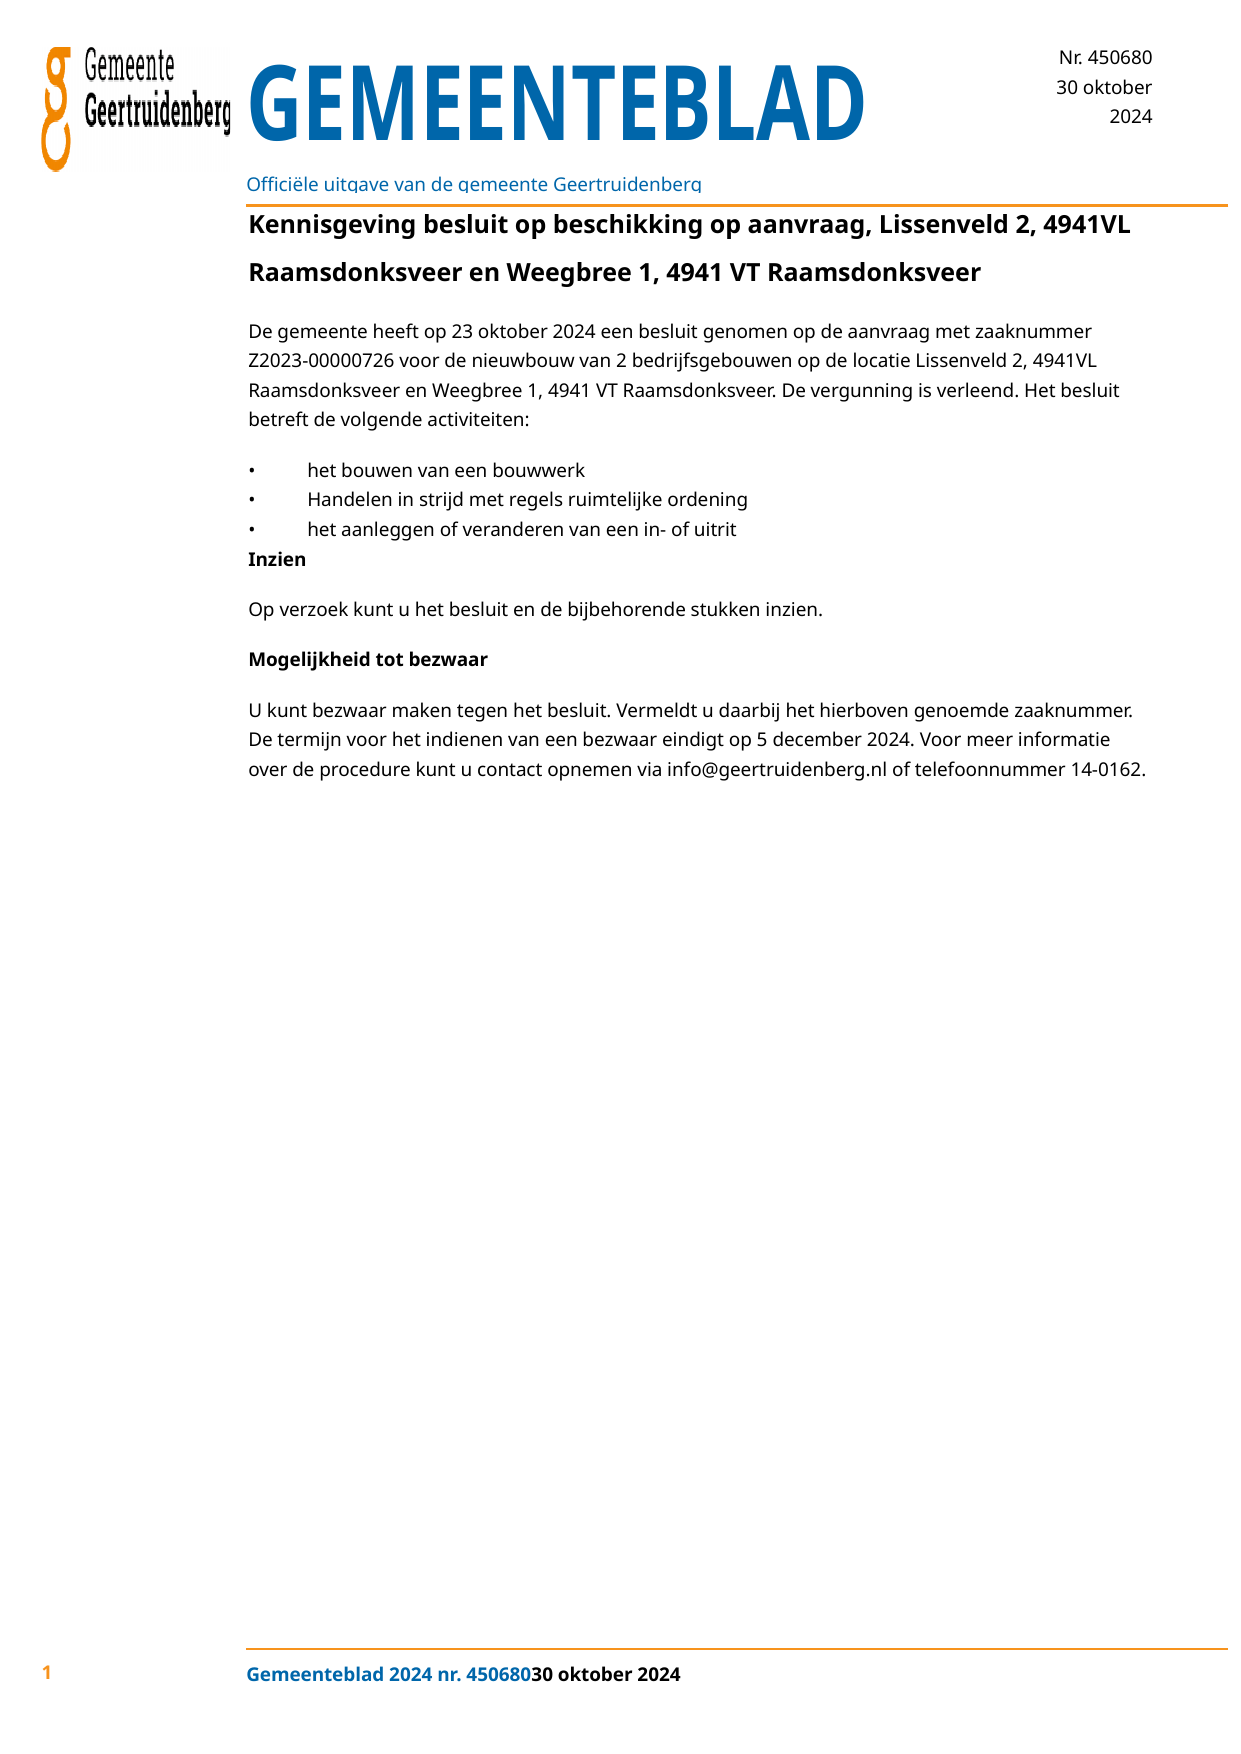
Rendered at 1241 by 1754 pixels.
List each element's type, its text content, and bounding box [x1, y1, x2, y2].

list het aanleggen of veranderen van een in- of uitrit [248, 516, 1152, 542]
text Inzien [248, 546, 1152, 572]
list Handelen in strijd met regels ruimtelijke ordening [248, 487, 1152, 512]
text Mogelijkheid tot bezwaar [248, 647, 1152, 672]
text U kunt bezwaar maken tegen het besluit. Vermeldt u daarbij het hierboven genoemde zaaknummer. De termijn voor het indienen van een bezwaar eindigt op 5 december 2024. Voor meer informatie over de procedure kunt u contact opnemen via info@geertruidenberg.nl of telefoonnummer 14-0162. [248, 697, 1152, 782]
text Kennisgeving besluit op beschikking op aanvraag, Lissenveld 2, 4941VL Raamsdonksveer en Weegbree 1, 4941 VT Raamsdonksveer [248, 207, 1152, 288]
text De gemeente heeft op 23 oktober 2024 een besluit genomen op de aanvraag met zaaknummer Z2023-00000726 voor de nieuwbouw van 2 bedrijfsgebouwen op de locatie Lissenveld 2, 4941VL Raamsdonksveer en Weegbree 1, 4941 VT Raamsdonksveer. De vergunning is verleend. Het besluit betreft de volgende activiteiten: [248, 318, 1152, 432]
text Op verzoek kunt u het besluit en de bijbehorende stukken inzien. [248, 596, 1152, 622]
picture [41, 47, 231, 172]
list het bouwen van een bouwwerk [248, 457, 1152, 483]
